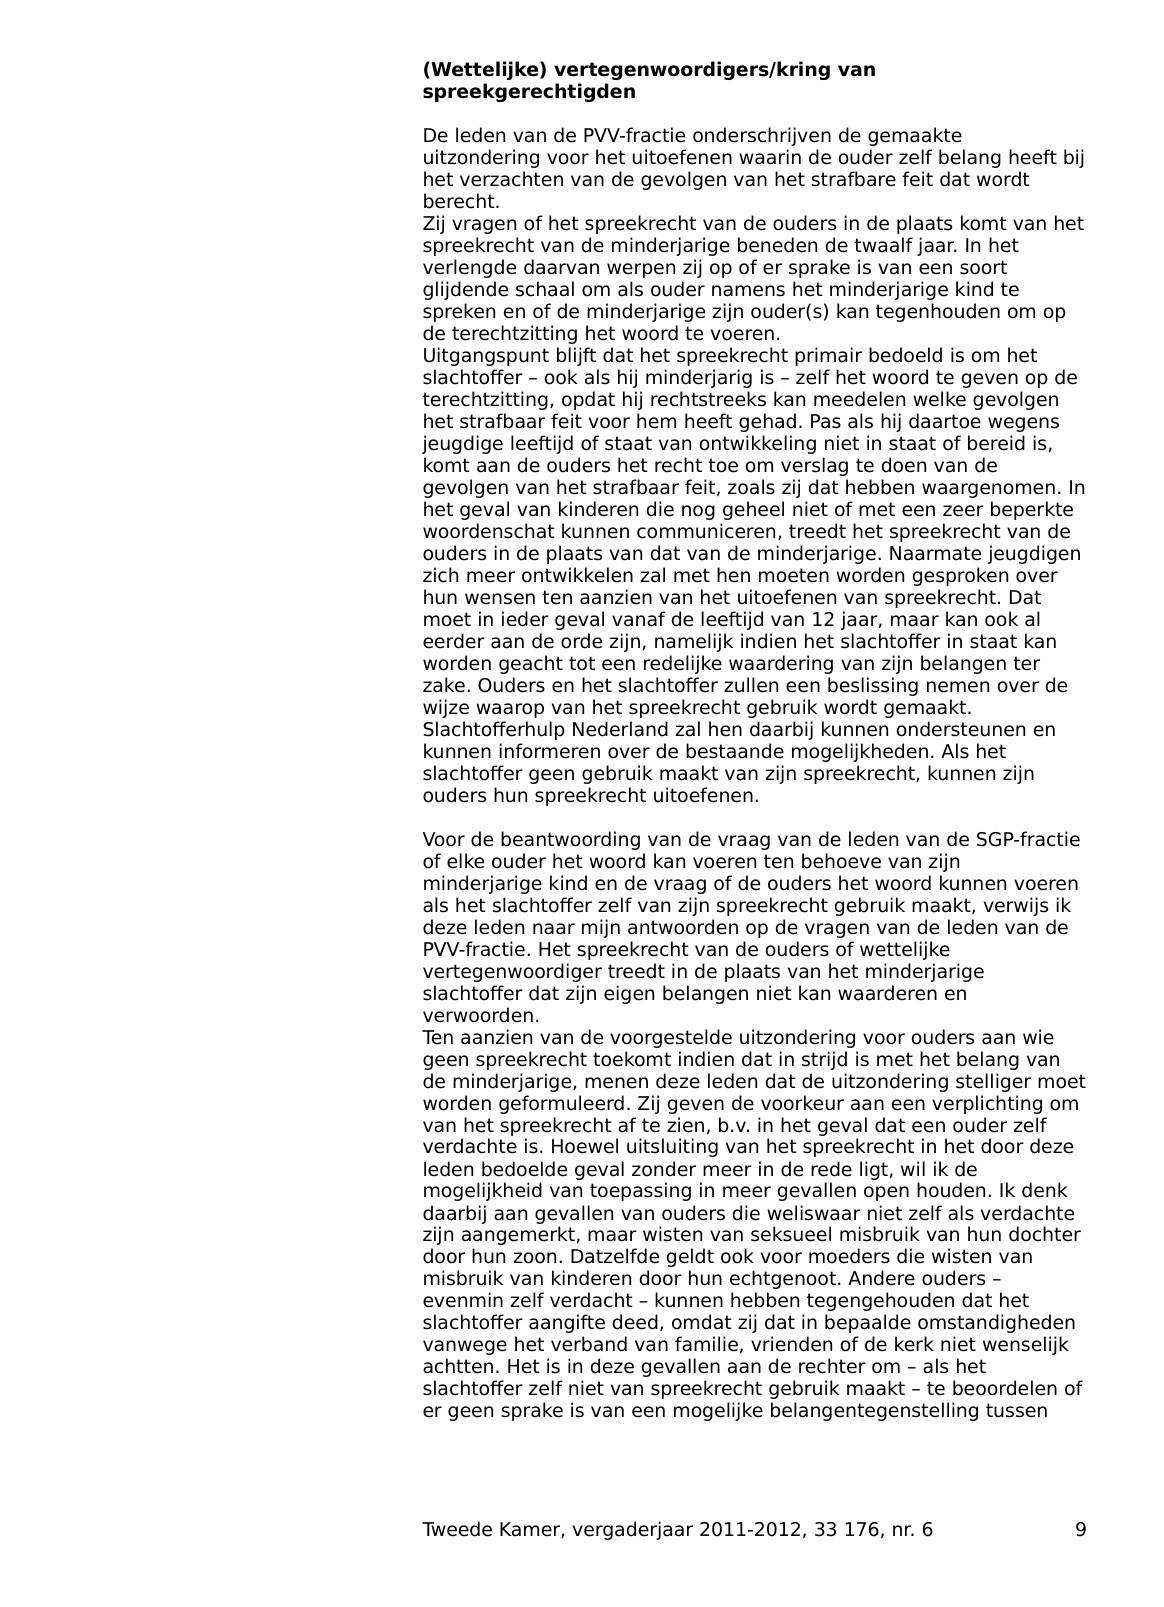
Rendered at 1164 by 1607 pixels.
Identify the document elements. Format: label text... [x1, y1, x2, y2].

text De leden van de PVV-fractie onderschrijven de gemaakte uitzondering voor het uitoefenen waarin de ouder zelf belang heeft bij het verzachten van de gevolgen van het strafbare feit dat wordt berecht. [422, 125, 1087, 213]
text Uitgangspunt blijft dat het spreekrecht primair bedoeld is om het slachtoffer – ook als hij minderjarig is – zelf het woord te geven op de terechtzitting, opdat hij rechtstreeks kan meedelen welke gevolgen het strafbaar feit voor hem heeft gehad. Pas als hij daartoe wegens jeugdige leeftijd of staat van ontwikkeling niet in staat of bereid is, komt aan de ouders het recht toe om verslag te doen van de gevolgen van het strafbaar feit, zoals zij dat hebben waargenomen. In het geval van kinderen die nog geheel niet of met een zeer beperkte woordenschat kunnen communiceren, treedt het spreekrecht van de ouders in de plaats van dat van de minderjarige. Naarmate jeugdigen zich meer ontwikkelen zal met hen moeten worden gesproken over hun wensen ten aanzien van het uitoefenen van spreekrecht. Dat moet in ieder geval vanaf de leeftijd van 12 jaar, maar kan ook al eerder aan de orde zijn, namelijk indien het slachtoffer in staat kan worden geacht tot een redelijke waardering van zijn belangen ter zake. Ouders en het slachtoffer zullen een beslissing nemen over de wijze waarop van het spreekrecht gebruik wordt gemaakt. Slachtofferhulp Nederland zal hen daarbij kunnen ondersteunen en kunnen informeren over de bestaande mogelijkheden. Als het slachtoffer geen gebruik maakt van zijn spreekrecht, kunnen zijn ouders hun spreekrecht uitoefenen. [422, 345, 1087, 807]
text Ten aanzien van de voorgestelde uitzondering voor ouders aan wie geen spreekrecht toekomt indien dat in strijd is met het belang van de minderjarige, menen deze leden dat de uitzondering stelliger moet worden geformuleerd. Zij geven de voorkeur aan een verplichting om van het spreekrecht af te zien, b.v. in het geval dat een ouder zelf verdachte is. Hoewel uitsluiting van het spreekrecht in het door deze leden bedoelde geval zonder meer in de rede ligt, wil ik de mogelijkheid van toepassing in meer gevallen open houden. Ik denk daarbij aan gevallen van ouders die weliswaar niet zelf als verdachte zijn aangemerkt, maar wisten van seksueel misbruik van hun dochter door hun zoon. Datzelfde geldt ook voor moeders die wisten van misbruik van kinderen door hun echtgenoot. Andere ouders – evenmin zelf verdacht – kunnen hebben tegengehouden dat het slachtoffer aangifte deed, omdat zij dat in bepaalde omstandigheden vanwege het verband van familie, vrienden of de kerk niet wenselijk achtten. Het is in deze gevallen aan de rechter om – als het slachtoffer zelf niet van spreekrecht gebruik maakt – te beoordelen of er geen sprake is van een mogelijke belangentegenstelling tussen [422, 1027, 1087, 1422]
text Zij vragen of het spreekrecht van de ouders in de plaats komt van het spreekrecht van de minderjarige beneden de twaalf jaar. In het verlengde daarvan werpen zij op of er sprake is van een soort glijdende schaal om als ouder namens het minderjarige kind te spreken en of de minderjarige zijn ouder(s) kan tegenhouden om op de terechtzitting het woord te voeren. [422, 213, 1087, 345]
text Voor de beantwoording van de vraag van de leden van de SGP-fractie of elke ouder het woord kan voeren ten behoeve van zijn minderjarige kind en de vraag of de ouders het woord kunnen voeren als het slachtoffer zelf van zijn spreekrecht gebruik maakt, verwijs ik deze leden naar mijn antwoorden op de vragen van de leden van de PVV-fractie. Het spreekrecht van de ouders of wettelijke vertegenwoordiger treedt in de plaats van het minderjarige slachtoffer dat zijn eigen belangen niet kan waarderen en verwoorden. [422, 829, 1087, 1027]
subtitle (Wettelijke) vertegenwoordigers/kring van spreekgerechtigden [422, 59, 1087, 103]
